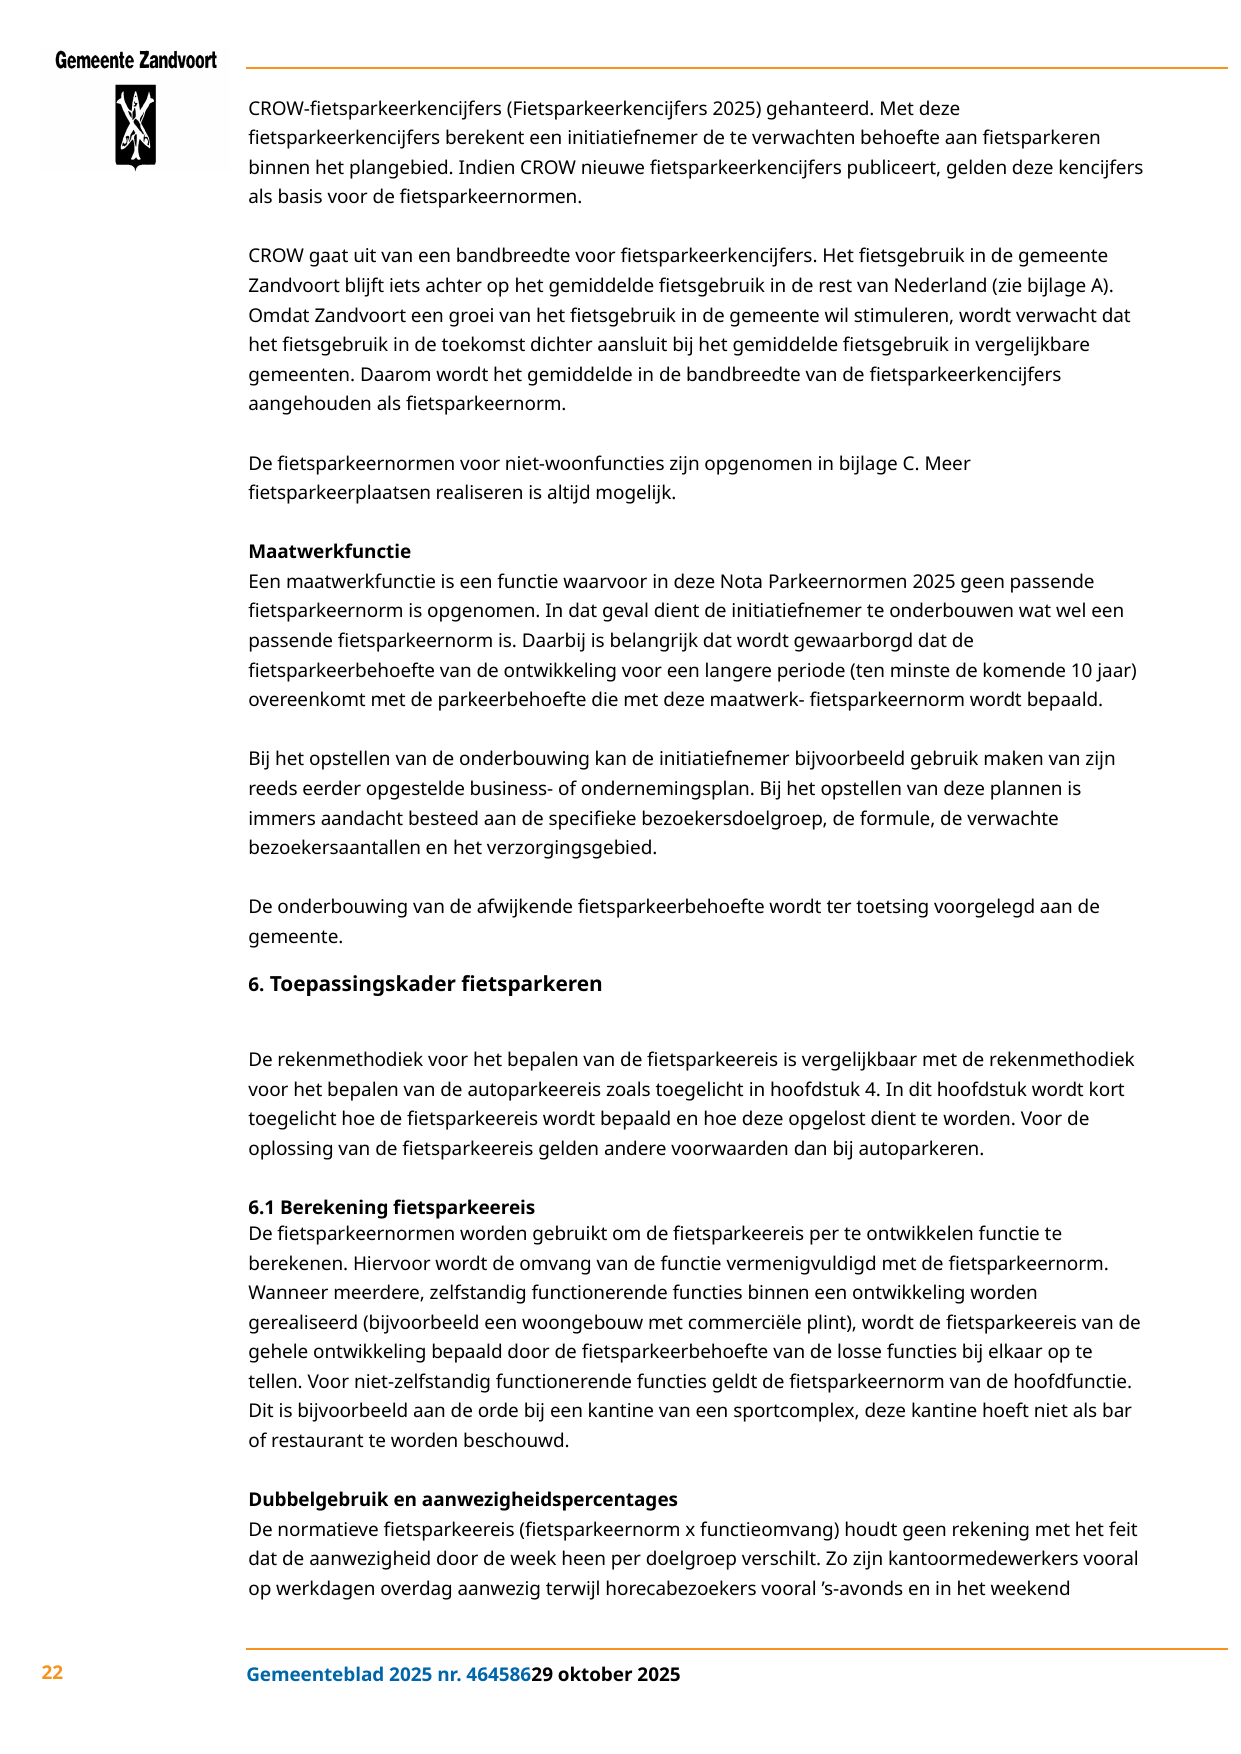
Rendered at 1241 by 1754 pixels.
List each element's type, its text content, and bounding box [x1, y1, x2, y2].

text De onderbouwing van de afwijkende fietsparkeerbehoefte wordt ter toetsing voorgelegd aan de gemeente. [248, 893, 1152, 949]
text Maatwerkfunctie [248, 538, 1152, 564]
text CROW-fietsparkeerkencijfers (Fietsparkeerkencijfers 2025) gehanteerd. Met deze fietsparkeerkencijfers berekent een initiatiefnemer de te verwachten behoefte aan fietsparkeren binnen het plangebied. Indien CROW nieuwe fietsparkeerkencijfers publiceert, gelden deze kencijfers als basis voor de fietsparkeernormen. [248, 95, 1152, 209]
text De fietsparkeernormen worden gebruikt om de fietsparkeereis per te ontwikkelen functie te berekenen. Hiervoor wordt de omvang van de functie vermenigvuldigd met de fietsparkeernorm. Wanneer meerdere, zelfstandig functionerende functies binnen een ontwikkeling worden gerealiseerd (bijvoorbeeld een woongebouw met commerciële plint), wordt de fietsparkeereis van de gehele ontwikkeling bepaald door de fietsparkeerbehoefte van de losse functies bij elkaar op te tellen. Voor niet-zelfstandig functionerende functies geldt de fietsparkeernorm van de hoofdfunctie. Dit is bijvoorbeeld aan de orde bij een kantine van een sportcomplex, deze kantine hoeft niet als bar of restaurant te worden beschouwd. [248, 1220, 1152, 1453]
text Dubbelgebruik en aanwezigheidspercentages [248, 1486, 1152, 1512]
picture [41, 47, 231, 172]
text 6.1 Berekening fietsparkeereis [248, 1194, 1152, 1220]
text De rekenmethodiek voor het bepalen van de fietsparkeereis is vergelijkbaar met de rekenmethodiek voor het bepalen van de autoparkeereis zoals toegelicht in hoofdstuk 4. In dit hoofdstuk wordt kort toegelicht hoe de fietsparkeereis wordt bepaald en hoe deze opgelost dient te worden. Voor de oplossing van de fietsparkeereis gelden andere voorwaarden dan bij autoparkeren. [248, 1046, 1152, 1161]
text 6. Toepassingskader fietsparkeren [248, 969, 1152, 997]
text De fietsparkeernormen voor niet-woonfuncties zijn opgenomen in bijlage C. Meer fietsparkeerplaatsen realiseren is altijd mogelijk. [248, 450, 1152, 505]
text Bij het opstellen van de onderbouwing kan de initiatiefnemer bijvoorbeeld gebruik maken van zijn reeds eerder opgestelde business- of ondernemingsplan. Bij het opstellen van deze plannen is immers aandacht besteed aan de specifieke bezoekersdoelgroep, de formule, de verwachte bezoekersaantallen en het verzorgingsgebied. [248, 746, 1152, 860]
text Een maatwerkfunctie is een functie waarvoor in deze Nota Parkeernormen 2025 geen passende fietsparkeernorm is opgenomen. In dat geval dient de initiatiefnemer te onderbouwen wat wel een passende fietsparkeernorm is. Daarbij is belangrijk dat wordt gewaarborgd dat de fietsparkeerbehoefte van de ontwikkeling voor een langere periode (ten minste de komende 10 jaar) overeenkomt met de parkeerbehoefte die met deze maatwerk- fietsparkeernorm wordt bepaald. [248, 568, 1152, 712]
text De normatieve fietsparkeereis (fietsparkeernorm x functieomvang) houdt geen rekening met het feit dat de aanwezigheid door de week heen per doelgroep verschilt. Zo zijn kantoormedewerkers vooral op werkdagen overdag aanwezig terwijl horecabezoekers vooral ’s-avonds en in het weekend [248, 1516, 1152, 1601]
text CROW gaat uit van een bandbreedte voor fietsparkeerkencijfers. Het fietsgebruik in de gemeente Zandvoort blijft iets achter op het gemiddelde fietsgebruik in de rest van Nederland (zie bijlage A). Omdat Zandvoort een groei van het fietsgebruik in de gemeente wil stimuleren, wordt verwacht dat het fietsgebruik in de toekomst dichter aansluit bij het gemiddelde fietsgebruik in vergelijkbare gemeenten. Daarom wordt het gemiddelde in de bandbreedte van de fietsparkeerkencijfers aangehouden als fietsparkeernorm. [248, 243, 1152, 416]
